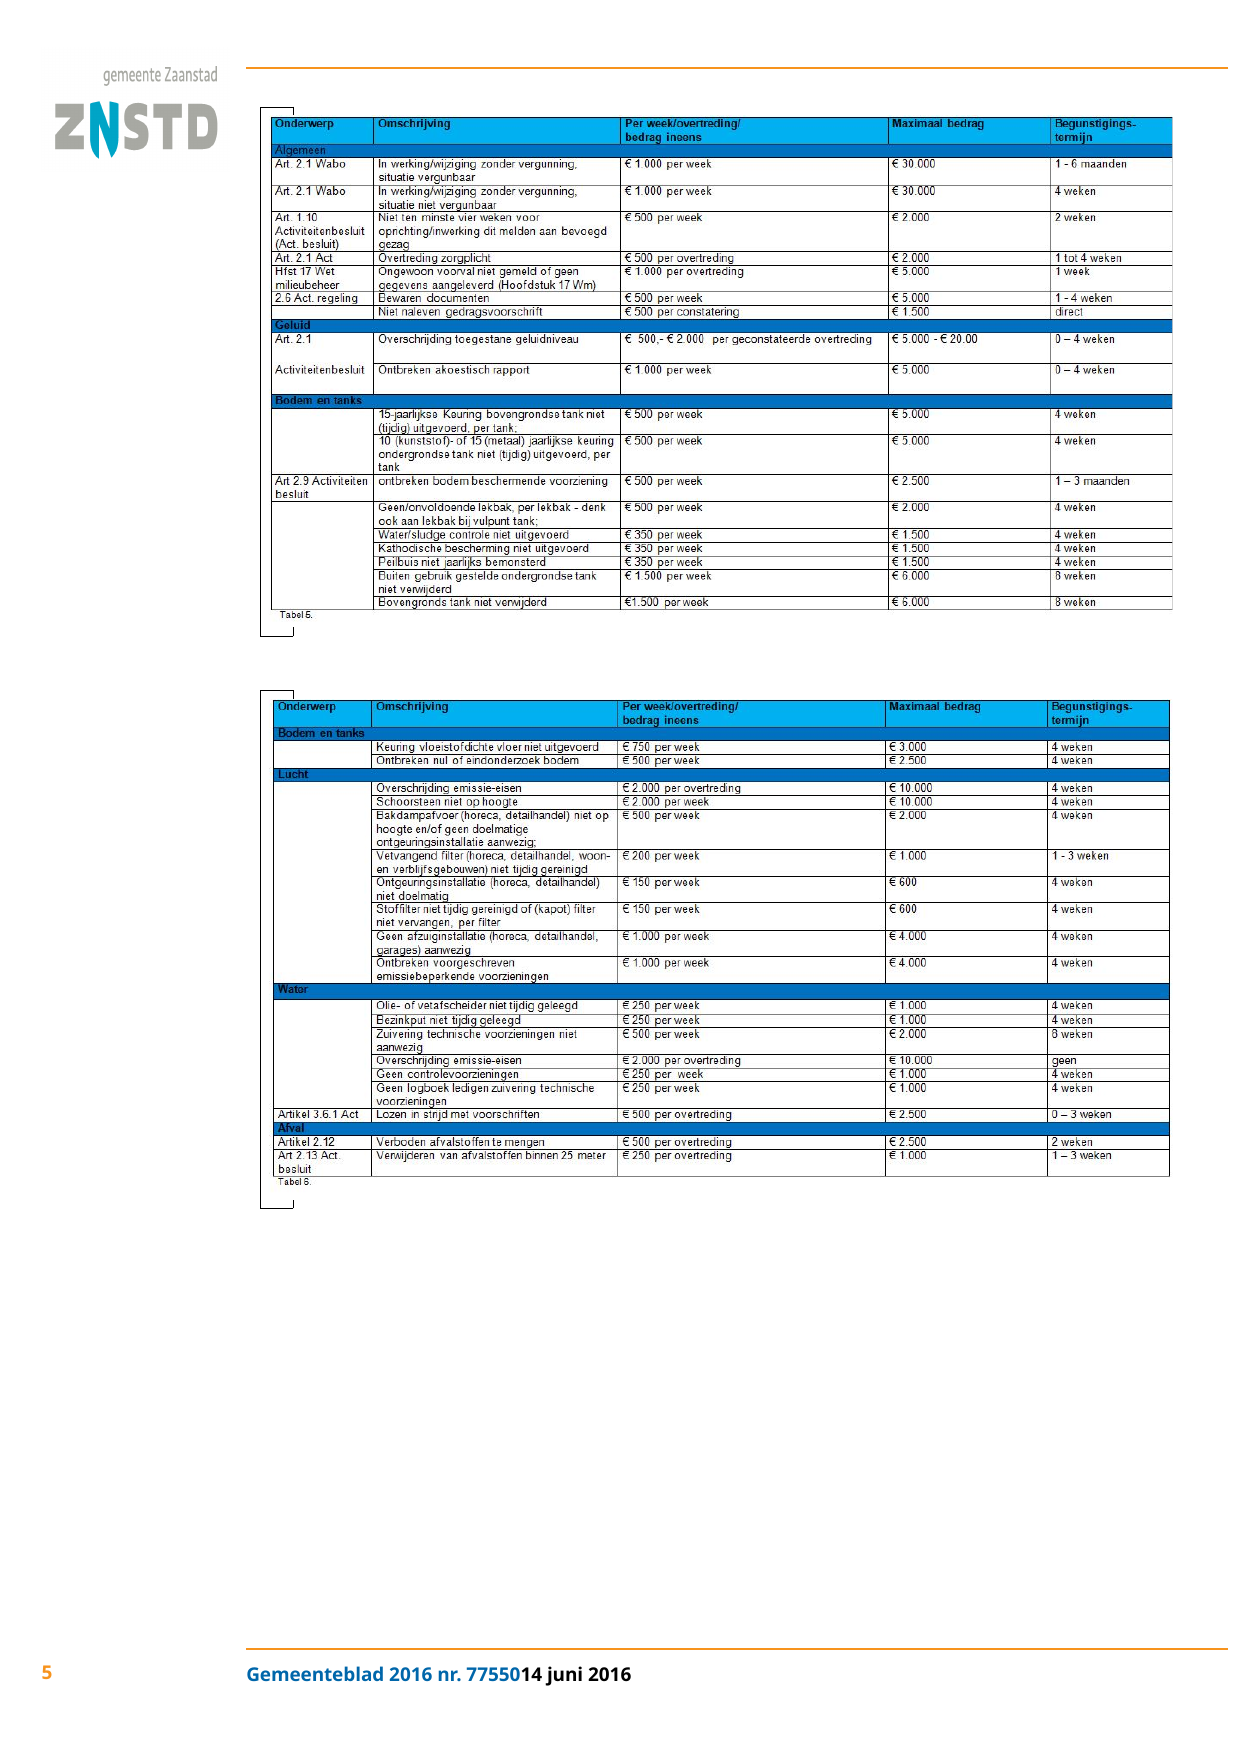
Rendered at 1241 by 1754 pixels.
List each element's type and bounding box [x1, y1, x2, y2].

picture [1122, 121, 1130, 131]
picture [324, 122, 331, 128]
picture [973, 123, 983, 130]
picture [41, 47, 231, 172]
picture [268, 115, 1173, 627]
picture [667, 134, 676, 140]
picture [268, 699, 1173, 1200]
